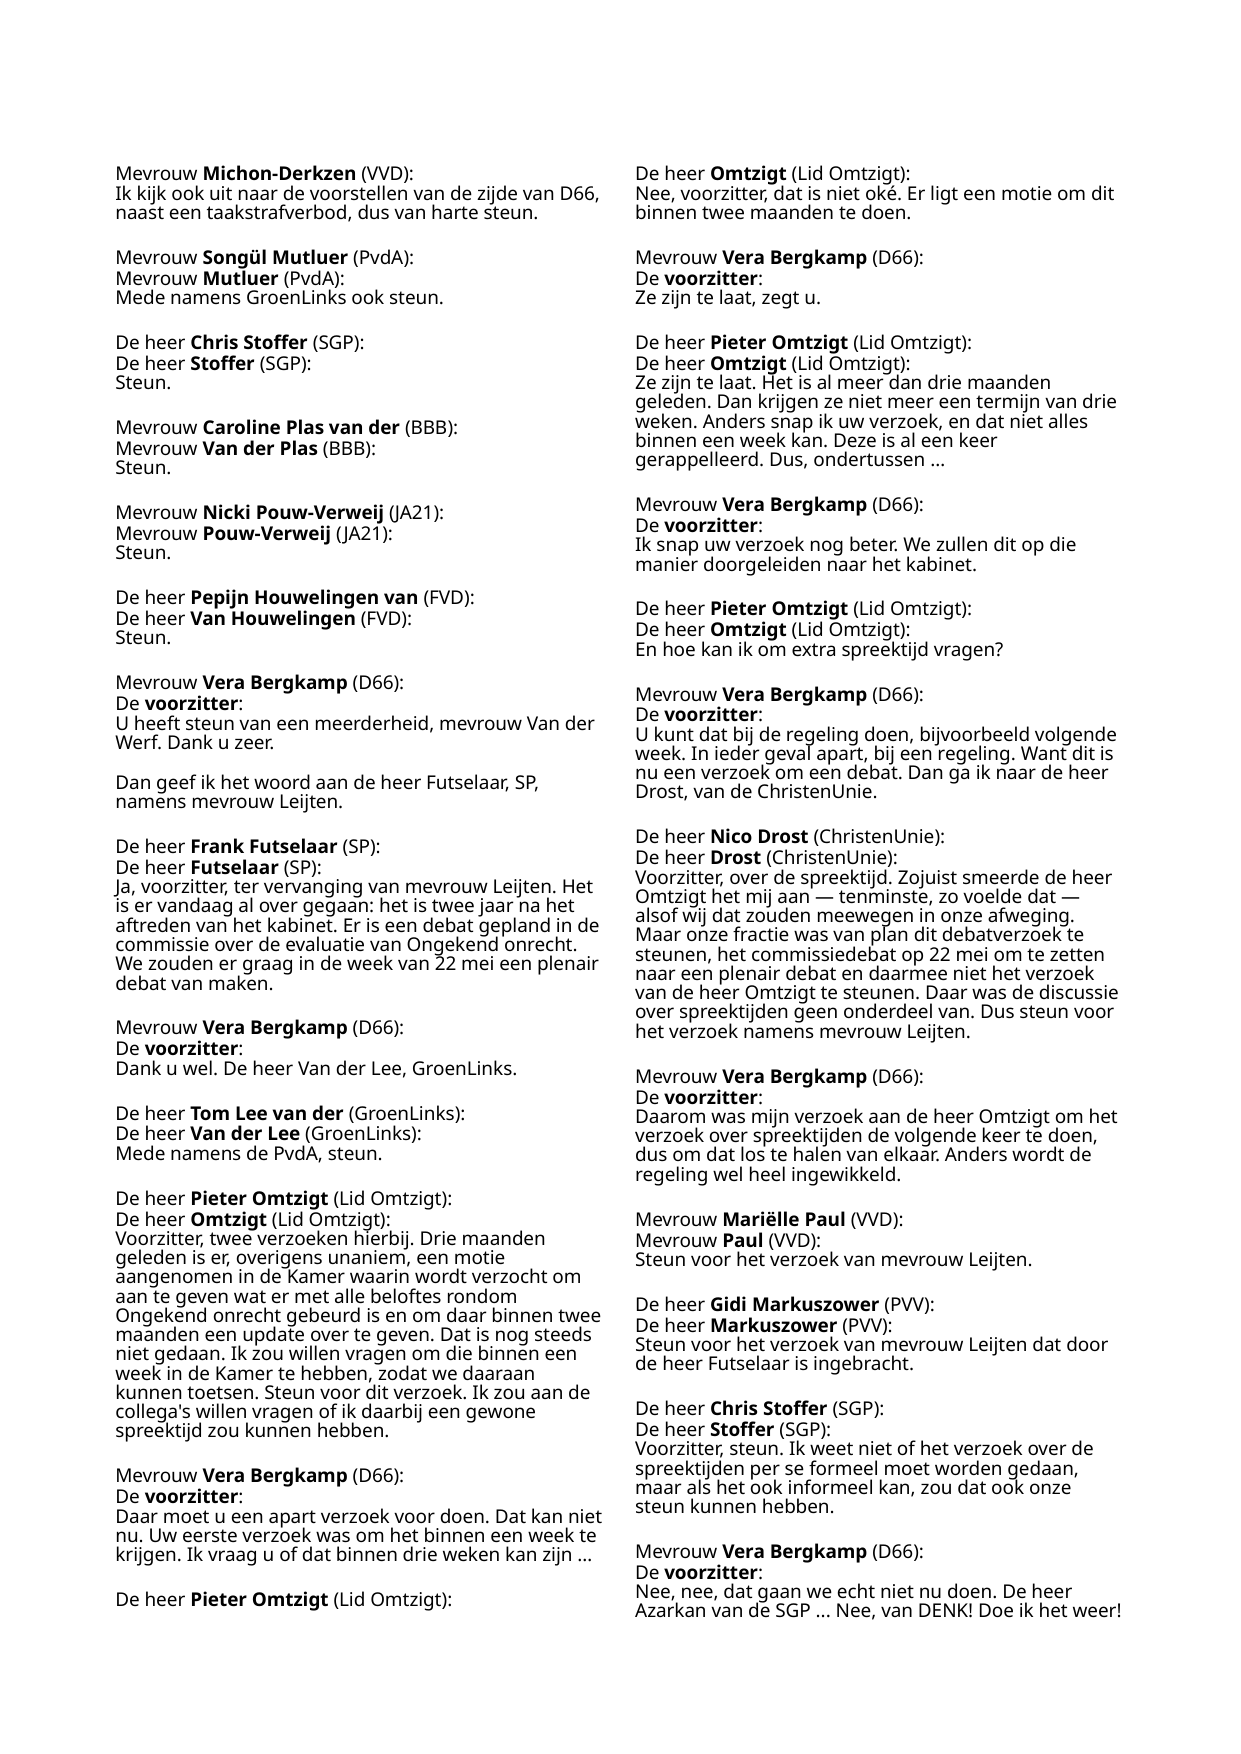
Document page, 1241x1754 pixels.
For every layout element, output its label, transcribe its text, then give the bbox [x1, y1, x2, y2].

text De heer Pieter Omtzigt (Lid Omtzigt): [635, 596, 1125, 621]
text De voorzitter: [115, 1040, 605, 1059]
text Ja, voorzitter, ter vervanging van mevrouw Leijten. Het is er vandaag al over gegaan: het is twee jaar na het aftreden van het kabinet. Er is een debat gepland in de commissie over de evaluatie van Ongekend onrecht. We zouden er graag in de week van 22 mei een plenair debat van maken. [115, 878, 605, 994]
text Ze zijn te laat. Het is al meer dan drie maanden geleden. Dan krijgen ze niet meer een termijn van drie weken. Anders snap ik uw verzoek, en dat niet alles binnen een week kan. Deze is al een keer gerappelleerd. Dus, ondertussen … [635, 374, 1125, 470]
text Voorzitter, steun. Ik weet niet of het verzoek over de spreektijden per se formeel moet worden gedaan, maar als het ook informeel kan, zou dat ook onze steun kunnen hebben. [635, 1440, 1125, 1517]
text De heer Van der Lee (GroenLinks): [115, 1125, 605, 1145]
text De heer Omtzigt (Lid Omtzigt): [635, 165, 1125, 184]
text De heer Futselaar (SP): [115, 859, 605, 878]
text Steun. [115, 459, 605, 478]
text Nee, nee, dat gaan we echt niet nu doen. De heer Azarkan van de SGP ... Nee, van DENK! Doe ik het weer! [635, 1583, 1125, 1622]
text Mevrouw Mutluer (PvdA): [115, 270, 605, 289]
text De heer Van Houwelingen (FVD): [115, 610, 605, 629]
text Nee, voorzitter, dat is niet oké. Er ligt een motie om dit binnen twee maanden te doen. [635, 184, 1125, 223]
text Mevrouw Caroline Plas van der (BBB): [115, 414, 605, 440]
text Steun. [115, 544, 605, 563]
text Voorzitter, over de spreektijd. Zojuist smeerde de heer Omtzigt het mij aan — tenminste, zo voelde dat — alsof wij dat zouden meewegen in onze afweging. Maar onze fractie was van plan dit debatverzoek te steunen, het commissiedebat op 22 mei om te zetten naar een plenair debat en daarmee niet het verzoek van de heer Omtzigt te steunen. Daar was de discussie over spreektijden geen onderdeel van. Dus steun voor het verzoek namens mevrouw Leijten. [635, 869, 1125, 1042]
text Mevrouw Michon-Derkzen (VVD): [115, 165, 605, 184]
text Steun. [115, 374, 605, 393]
text Mevrouw Vera Bergkamp (D66): [635, 1538, 1125, 1564]
text De heer Pieter Omtzigt (Lid Omtzigt): [635, 329, 1125, 355]
text Ik kijk ook uit naar de voorstellen van de zijde van D66, naast een taakstrafverbod, dus van harte steun. [115, 184, 605, 223]
text Mevrouw Vera Bergkamp (D66): [635, 1063, 1125, 1089]
text De voorzitter: [635, 1564, 1125, 1583]
text Dan geef ik het woord aan de heer Futselaar, SP, namens mevrouw Leijten. [115, 774, 605, 812]
text De heer Pepijn Houwelingen van (FVD): [115, 584, 605, 610]
text De heer Markuszower (PVV): [635, 1317, 1125, 1336]
text De voorzitter: [115, 695, 605, 714]
text De voorzitter: [635, 517, 1125, 536]
text Dank u wel. De heer Van der Lee, GroenLinks. [115, 1059, 605, 1079]
text De heer Pieter Omtzigt (Lid Omtzigt): [115, 1185, 605, 1211]
text Mevrouw Paul (VVD): [635, 1232, 1125, 1251]
text Mevrouw Vera Bergkamp (D66): [115, 669, 605, 695]
text Daarom was mijn verzoek aan de heer Omtzigt om het verzoek over spreektijden de volgende keer te doen, dus om dat los te halen van elkaar. Anders wordt de regeling wel heel ingewikkeld. [635, 1108, 1125, 1185]
text Mevrouw Vera Bergkamp (D66): [635, 681, 1125, 706]
text Mede namens de PvdA, steun. [115, 1145, 605, 1164]
text U heeft steun van een meerderheid, mevrouw Van der Werf. Dank u zeer. [115, 714, 605, 753]
text Steun voor het verzoek van mevrouw Leijten. [635, 1251, 1125, 1270]
text Mevrouw Mariëlle Paul (VVD): [635, 1206, 1125, 1232]
text Voorzitter, twee verzoeken hierbij. Drie maanden geleden is er, overigens unaniem, een motie aangenomen in de Kamer waarin wordt verzocht om aan te geven wat er met alle beloftes rondom Ongekend onrecht gebeurd is en om daar binnen twee maanden een update over te geven. Dat is nog steeds niet gedaan. Ik zou willen vragen om die binnen een week in de Kamer te hebben, zodat we daaraan kunnen toetsen. Steun voor dit verzoek. Ik zou aan de collega's willen vragen of ik daarbij een gewone spreektijd zou kunnen hebben. [115, 1230, 605, 1442]
text De heer Pieter Omtzigt (Lid Omtzigt): [115, 1586, 605, 1612]
text Steun voor het verzoek van mevrouw Leijten dat door de heer Futselaar is ingebracht. [635, 1336, 1125, 1374]
text Daar moet u een apart verzoek voor doen. Dat kan niet nu. Uw eerste verzoek was om het binnen een week te krijgen. Ik vraag u of dat binnen drie weken kan zijn … [115, 1508, 605, 1565]
text Mede namens GroenLinks ook steun. [115, 289, 605, 308]
text Steun. [115, 629, 605, 649]
text De heer Tom Lee van der (GroenLinks): [115, 1100, 605, 1125]
text De heer Stoffer (SGP): [635, 1421, 1125, 1440]
text De heer Frank Futselaar (SP): [115, 833, 605, 859]
text Mevrouw Vera Bergkamp (D66): [635, 491, 1125, 517]
text Mevrouw Van der Plas (BBB): [115, 440, 605, 459]
text De heer Chris Stoffer (SGP): [115, 329, 605, 355]
text Ze zijn te laat, zegt u. [635, 289, 1125, 308]
text De heer Chris Stoffer (SGP): [635, 1395, 1125, 1421]
text De heer Gidi Markuszower (PVV): [635, 1291, 1125, 1317]
text Mevrouw Songül Mutluer (PvdA): [115, 244, 605, 270]
text Mevrouw Vera Bergkamp (D66): [635, 244, 1125, 270]
text De heer Omtzigt (Lid Omtzigt): [115, 1211, 605, 1230]
text U kunt dat bij de regeling doen, bijvoorbeeld volgende week. In ieder geval apart, bij een regeling. Want dit is nu een verzoek om een debat. Dan ga ik naar de heer Drost, van de ChristenUnie. [635, 726, 1125, 803]
text Mevrouw Vera Bergkamp (D66): [115, 1463, 605, 1488]
text De heer Drost (ChristenUnie): [635, 849, 1125, 869]
text De heer Omtzigt (Lid Omtzigt): [635, 621, 1125, 641]
text Ik snap uw verzoek nog beter. We zullen dit op die manier doorgeleiden naar het kabinet. [635, 536, 1125, 575]
text De heer Stoffer (SGP): [115, 355, 605, 374]
text En hoe kan ik om extra spreektijd vragen? [635, 641, 1125, 660]
text De heer Omtzigt (Lid Omtzigt): [635, 355, 1125, 374]
text De voorzitter: [635, 1089, 1125, 1108]
text De voorzitter: [115, 1488, 605, 1508]
text De heer Nico Drost (ChristenUnie): [635, 824, 1125, 849]
text Mevrouw Vera Bergkamp (D66): [115, 1014, 605, 1040]
text Mevrouw Pouw-Verweij (JA21): [115, 525, 605, 544]
text De voorzitter: [635, 706, 1125, 726]
text Mevrouw Nicki Pouw-Verweij (JA21): [115, 499, 605, 525]
text De voorzitter: [635, 270, 1125, 289]
